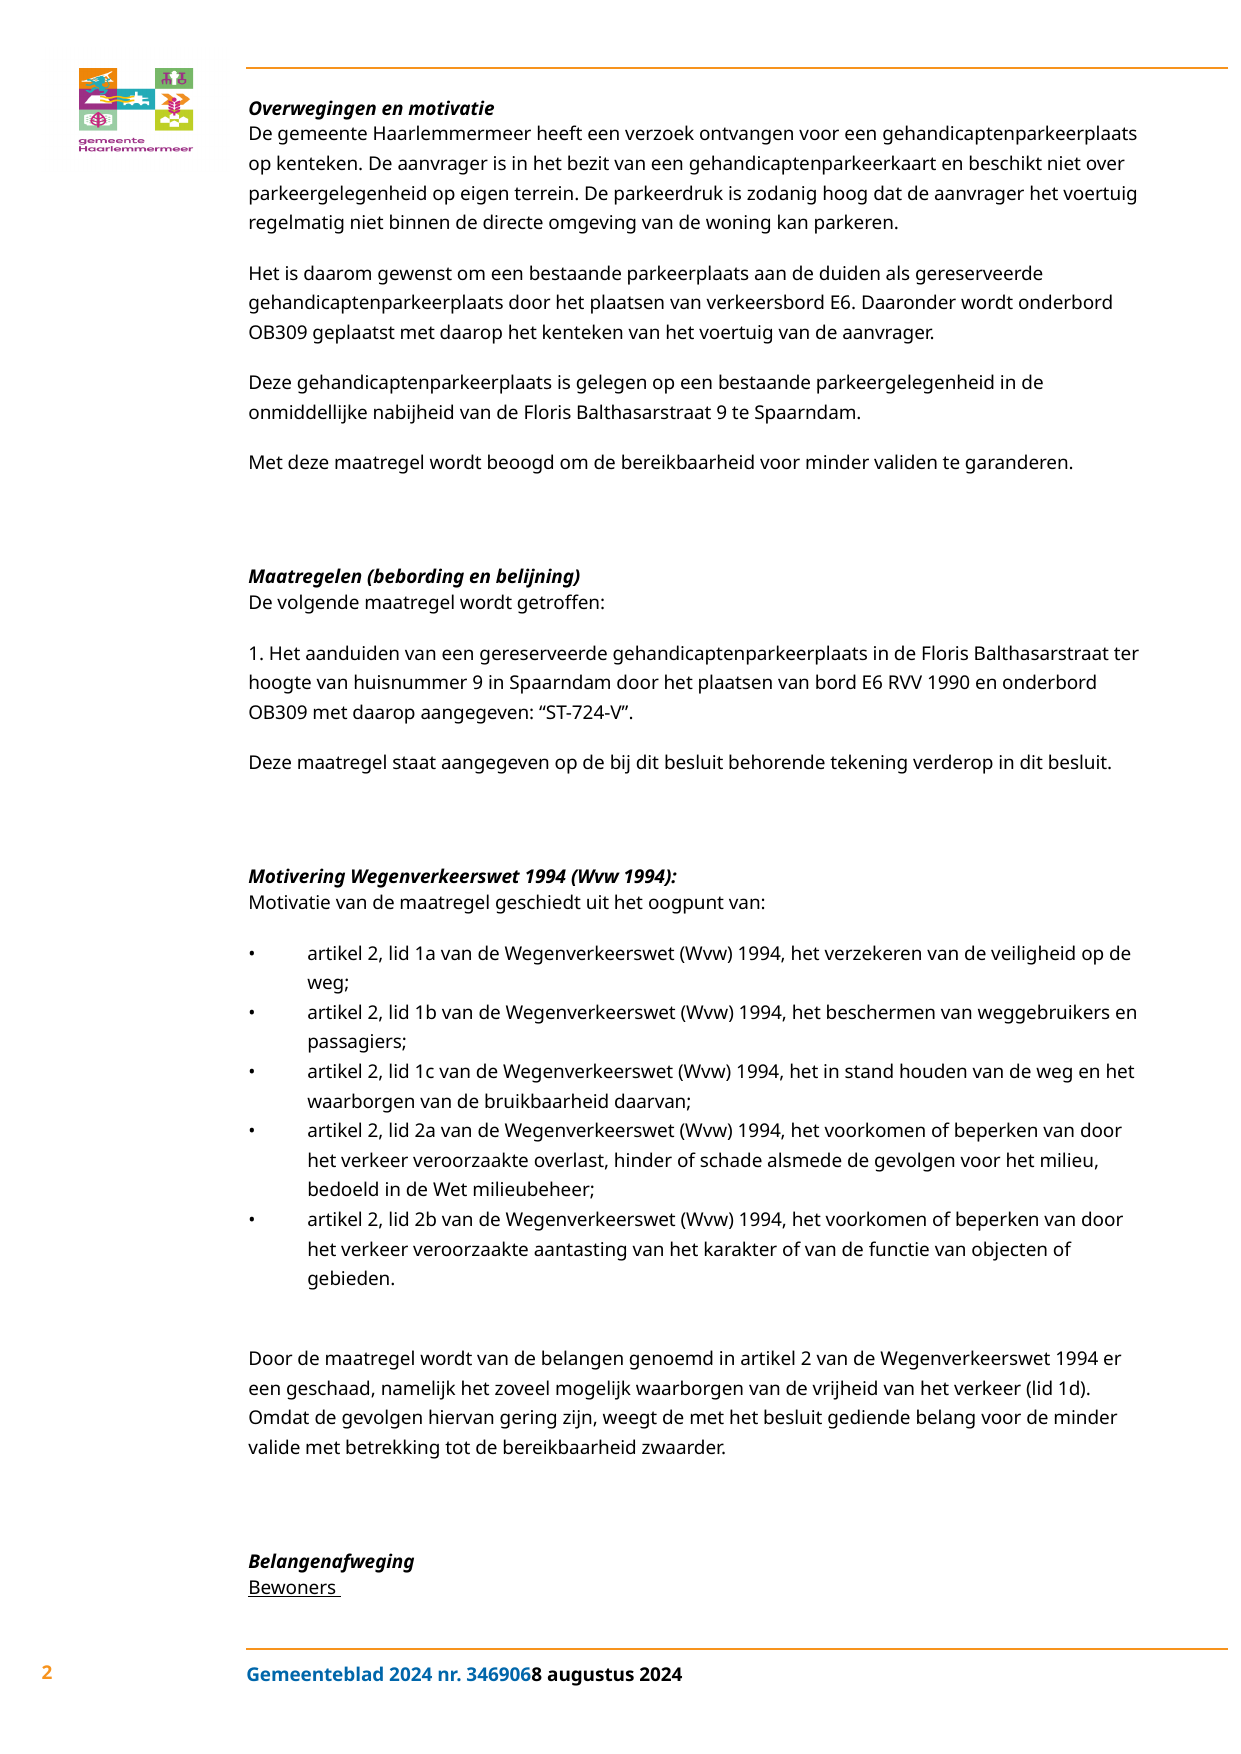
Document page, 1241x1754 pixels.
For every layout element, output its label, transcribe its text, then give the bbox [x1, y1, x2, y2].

picture [41, 47, 231, 172]
text Door de maatregel wordt van de belangen genoemd in artikel 2 van de Wegenverkeerswet 1994 er een geschaad, namelijk het zoveel mogelijk waarborgen van de vrijheid van het verkeer (lid 1d). Omdat de gevolgen hiervan gering zijn, weegt de met het besluit gediende belang voor de minder valide met betrekking tot de bereikbaarheid zwaarder. [248, 1345, 1152, 1460]
text Met deze maatregel wordt beoogd om de bereikbaarheid voor minder validen te garanderen. [248, 449, 1152, 475]
list artikel 2, lid 1c van de Wegenverkeerswet (Wvw) 1994, het in stand houden van de weg en het waarborgen van de bruikbaarheid daarvan; [248, 1058, 1152, 1113]
text Motivering Wegenverkeerswet 1994 (Wvw 1994): [248, 864, 1152, 889]
text Motivatie van de maatregel geschiedt uit het oogpunt van: [248, 889, 1152, 915]
list artikel 2, lid 2b van de Wegenverkeerswet (Wvw) 1994, het voorkomen of beperken van door het verkeer veroorzaakte aantasting van het karakter of van de functie van objecten of gebieden. [248, 1206, 1152, 1291]
text Deze maatregel staat aangegeven op de bij dit besluit behorende tekening verderop in dit besluit. [248, 749, 1152, 775]
list artikel 2, lid 1b van de Wegenverkeerswet (Wvw) 1994, het beschermen van weggebruikers en passagiers; [248, 999, 1152, 1054]
text Het is daarom gewenst om een bestaande parkeerplaats aan de duiden als gereserveerde gehandicaptenparkeerplaats door het plaatsen van verkeersbord E6. Daaronder wordt onderbord OB309 geplaatst met daarop het kenteken van het voertuig van de aanvrager. [248, 260, 1152, 344]
list artikel 2, lid 2a van de Wegenverkeerswet (Wvw) 1994, het voorkomen of beperken van door het verkeer veroorzaakte overlast, hinder of schade alsmede de gevolgen voor het milieu, bedoeld in de Wet milieubeheer; [248, 1117, 1152, 1202]
text Bewoners [248, 1574, 1152, 1600]
text De gemeente Haarlemmermeer heeft een verzoek ontvangen voor een gehandicaptenparkeerplaats op kenteken. De aanvrager is in het bezit van een gehandicaptenparkeerkaart en beschikt niet over parkeergelegenheid op eigen terrein. De parkeerdruk is zodanig hoog dat de aanvrager het voertuig regelmatig niet binnen de directe omgeving van de woning kan parkeren. [248, 121, 1152, 235]
text Belangenafweging [248, 1548, 1152, 1574]
text Overwegingen en motivatie [248, 95, 1152, 121]
text Deze gehandicaptenparkeerplaats is gelegen op een bestaande parkeergelegenheid in de onmiddellijke nabijheid van de Floris Balthasarstraat 9 te Spaarndam. [248, 369, 1152, 424]
text 1. Het aanduiden van een gereserveerde gehandicaptenparkeerplaats in de Floris Balthasarstraat ter hoogte van huisnummer 9 in Spaarndam door het plaatsen van bord E6 RVV 1990 en onderbord OB309 met daarop aangegeven: “ST-724-V”. [248, 640, 1152, 725]
text De volgende maatregel wordt getroffen: [248, 589, 1152, 615]
text Maatregelen (bebording en belijning) [248, 564, 1152, 589]
list artikel 2, lid 1a van de Wegenverkeerswet (Wvw) 1994, het verzekeren van de veiligheid op de weg; [248, 940, 1152, 995]
